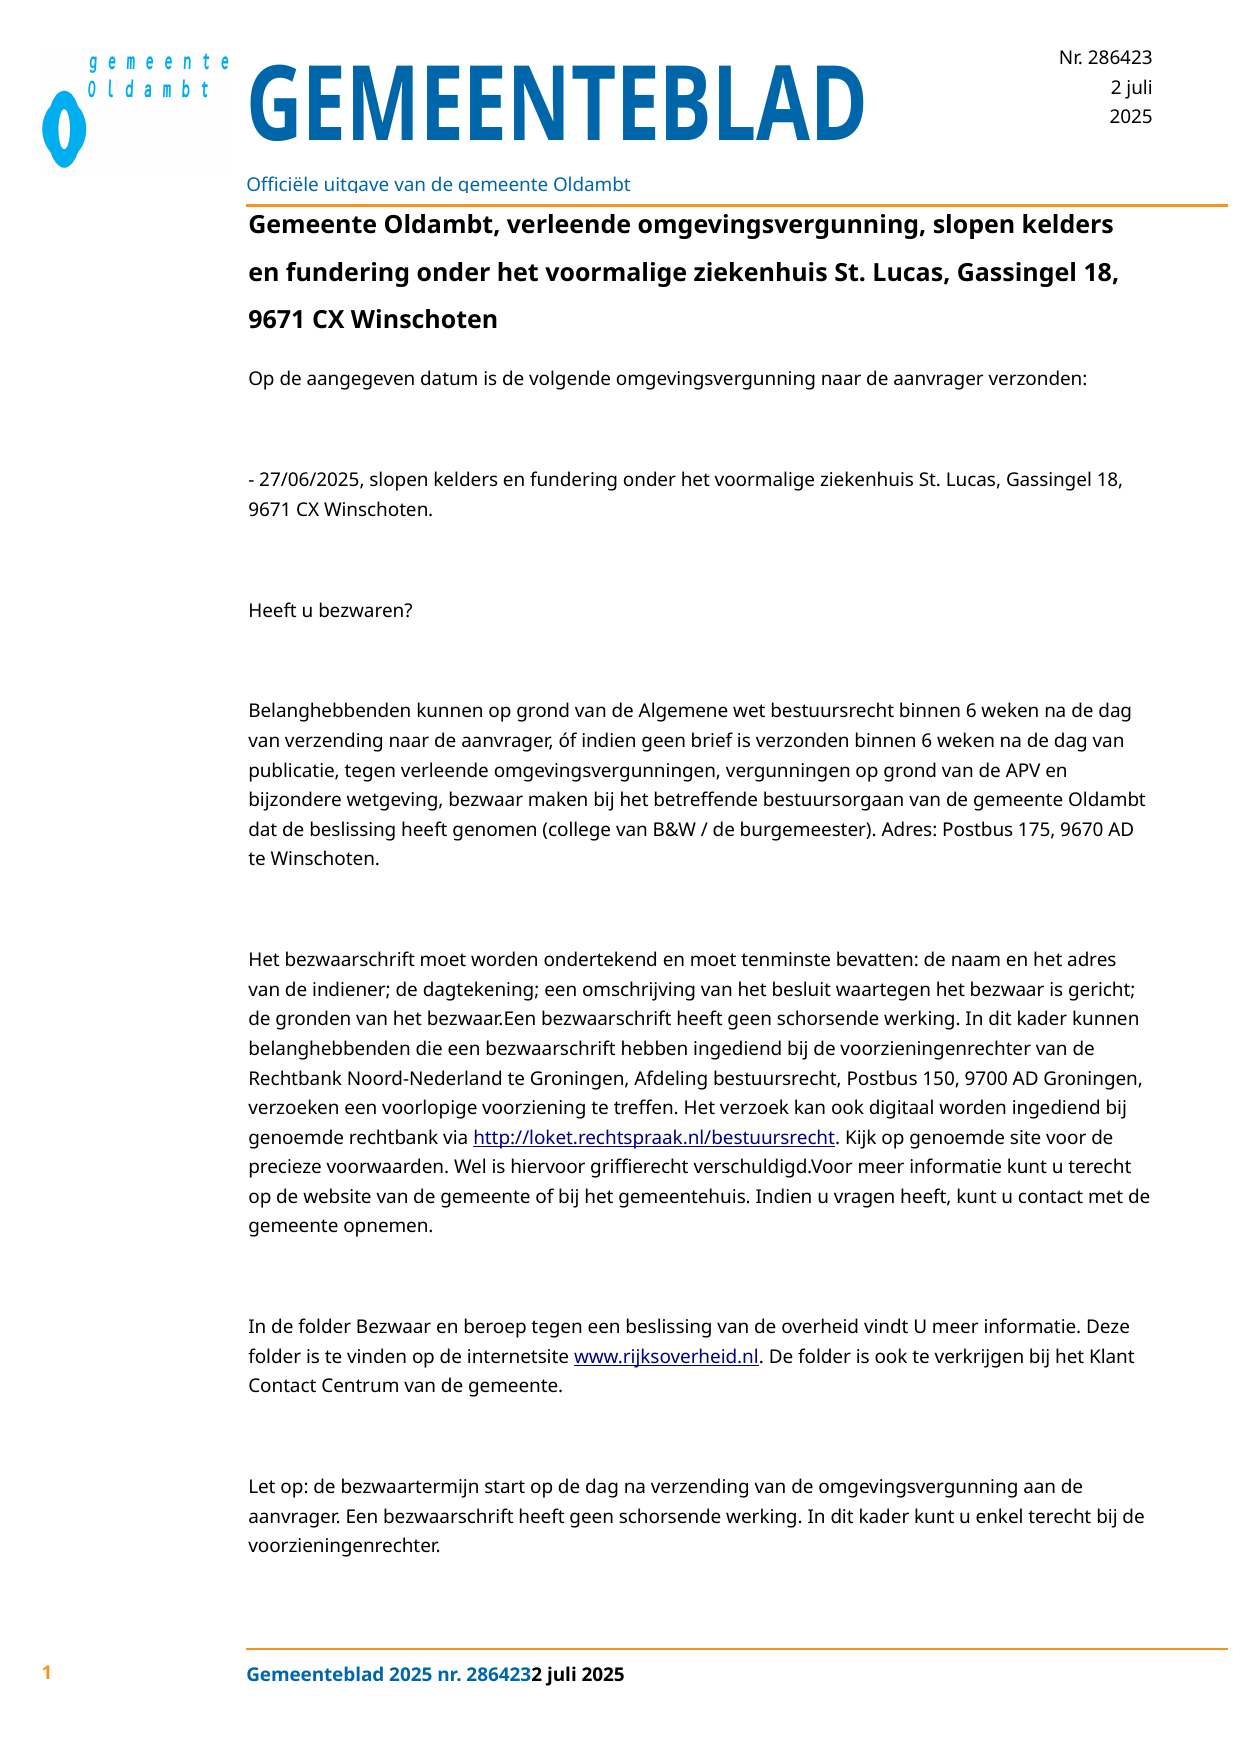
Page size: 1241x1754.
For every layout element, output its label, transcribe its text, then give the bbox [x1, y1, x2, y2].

text Gemeente Oldambt, verleende omgevingsvergunning, slopen kelders en fundering onder het voormalige ziekenhuis St. Lucas, Gassingel 18, 9671 CX Winschoten [248, 207, 1152, 336]
text Let op: de bezwaartermijn start op de dag na verzending van de omgevingsvergunning aan de aanvrager. Een bezwaarschrift heeft geen schorsende werking. In dit kader kunt u enkel terecht bij de voorzieningenrechter. [248, 1473, 1152, 1558]
picture [41, 47, 231, 172]
text Het bezwaarschrift moet worden ondertekend en moet tenminste bevatten: de naam en het adres van de indiener; de dagtekening; een omschrijving van het besluit waartegen het bezwaar is gericht; de gronden van het bezwaar.Een bezwaarschrift heeft geen schorsende werking. In dit kader kunnen belanghebbenden die een bezwaarschrift hebben ingediend bij de voorzieningenrechter van de Rechtbank Noord-Nederland te Groningen, Afdeling bestuursrecht, Postbus 150, 9700 AD Groningen, verzoeken een voorlopige voorziening te treffen. Het verzoek kan ook digitaal worden ingediend bij genoemde rechtbank via http://loket.rechtspraak.nl/bestuursrecht. Kijk op genoemde site voor de precieze voorwaarden. Wel is hiervoor griffierecht verschuldigd.Voor meer informatie kunt u terecht op de website van de gemeente of bij het gemeentehuis. Indien u vragen heeft, kunt u contact met de gemeente opnemen. [248, 946, 1152, 1238]
text - 27/06/2025, slopen kelders en fundering onder het voormalige ziekenhuis St. Lucas, Gassingel 18, 9671 CX Winschoten. [248, 466, 1152, 522]
text Op de aangegeven datum is de volgende omgevingsvergunning naar de aanvrager verzonden: [248, 366, 1152, 391]
text Heeft u bezwaren? [248, 597, 1152, 622]
text In de folder Bezwaar en beroep tegen een beslissing van de overheid vindt U meer informatie. Deze folder is te vinden op de internetsite www.rijksoverheid.nl. De folder is ook te verkrijgen bij het Klant Contact Centrum van de gemeente. [248, 1313, 1152, 1398]
text Belanghebbenden kunnen op grond van de Algemene wet bestuursrecht binnen 6 weken na de dag van verzending naar de aanvrager, óf indien geen brief is verzonden binnen 6 weken na de dag van publicatie, tegen verleende omgevingsvergunningen, vergunningen op grond van de APV en bijzondere wetgeving, bezwaar maken bij het betreffende bestuursorgaan van de gemeente Oldambt dat de beslissing heeft genomen (college van B&W / de burgemeester). Adres: Postbus 175, 9670 AD te Winschoten. [248, 698, 1152, 871]
